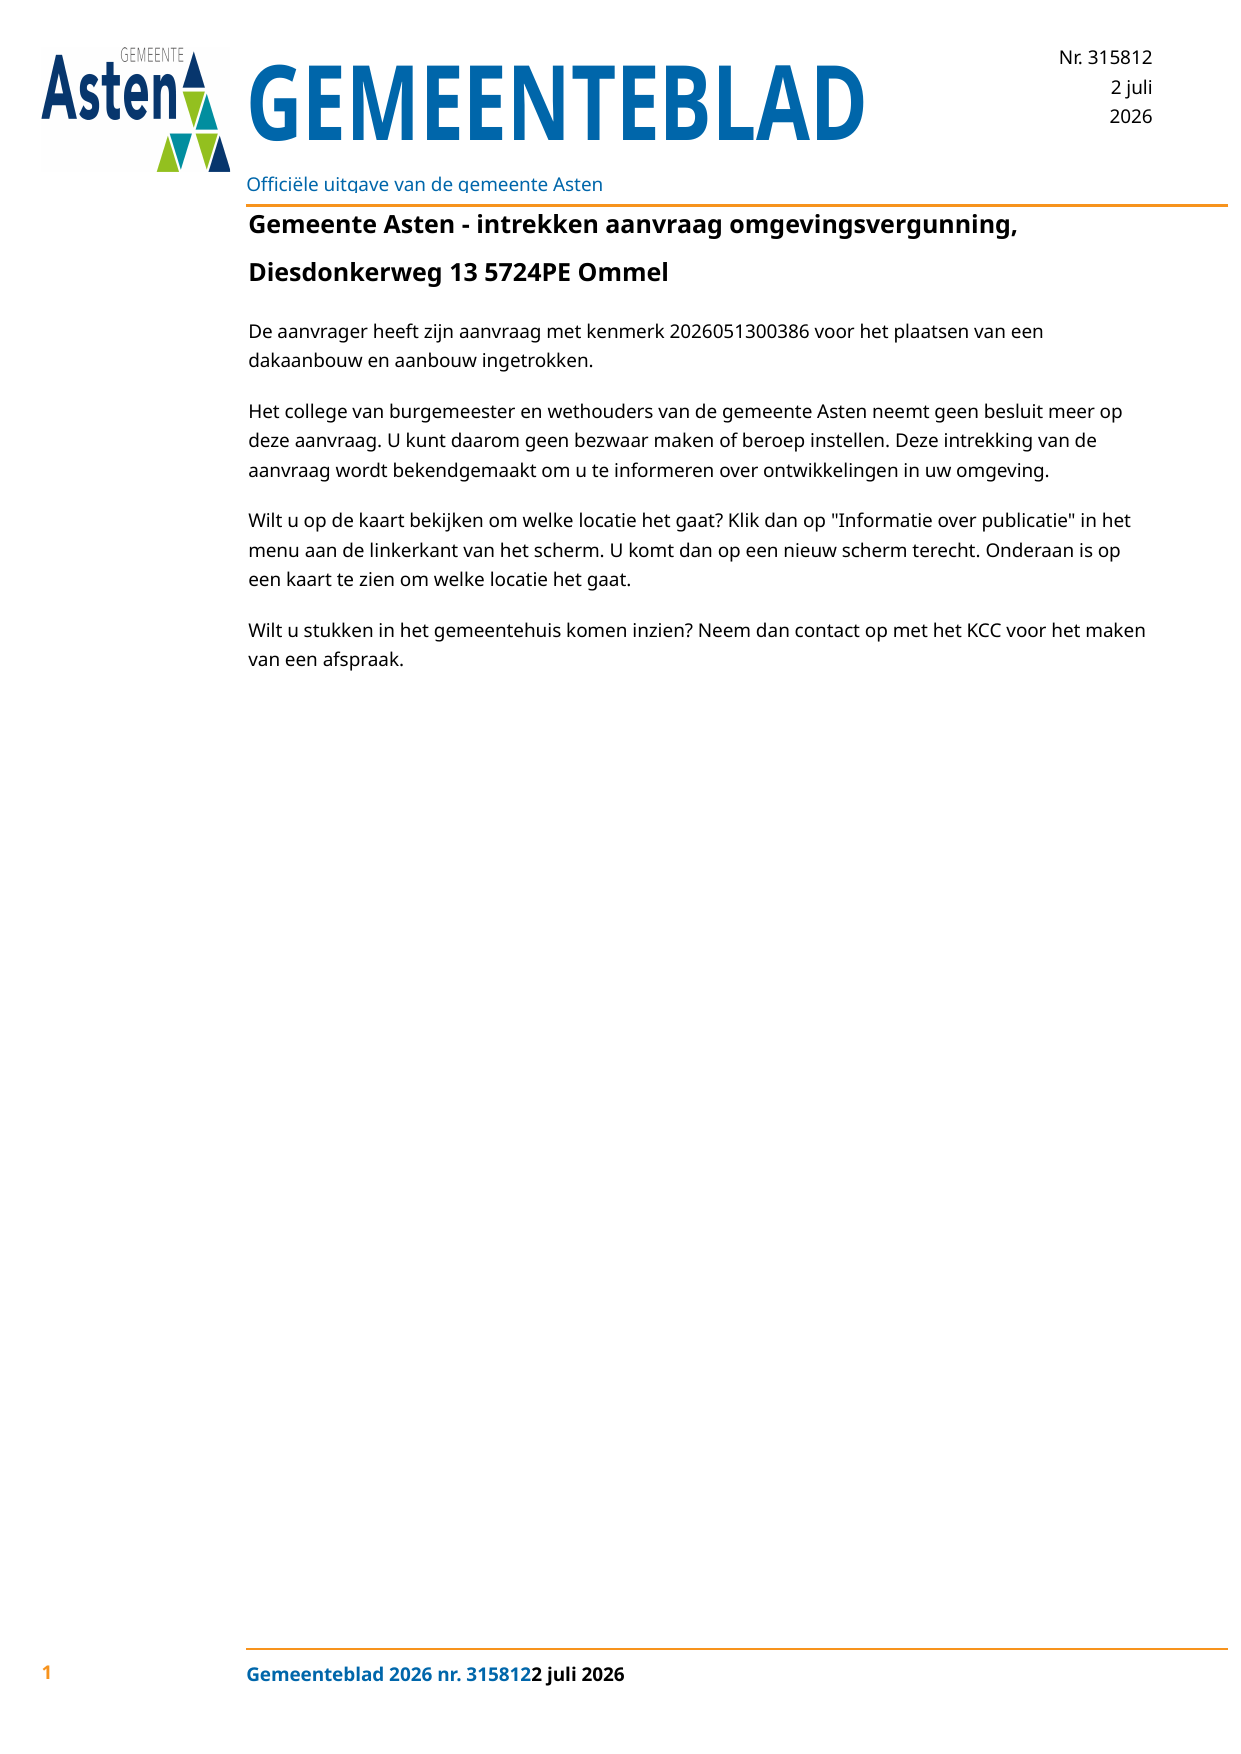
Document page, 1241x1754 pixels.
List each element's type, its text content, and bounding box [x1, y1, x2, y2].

text Gemeente Asten - intrekken aanvraag omgevingsvergunning, Diesdonkerweg 13 5724PE Ommel [248, 207, 1152, 288]
picture [41, 47, 231, 172]
text Wilt u op de kaart bekijken om welke locatie het gaat? Klik dan op "Informatie over publicatie" in het menu aan de linkerkant van het scherm. U komt dan op een nieuw scherm terecht. Onderaan is op een kaart te zien om welke locatie het gaat. [248, 507, 1152, 592]
text De aanvrager heeft zijn aanvraag met kenmerk 2026051300386 voor het plaatsen van een dakaanbouw en aanbouw ingetrokken. [248, 318, 1152, 373]
text Het college van burgemeester en wethouders van de gemeente Asten neemt geen besluit meer op deze aanvraag. U kunt daarom geen bezwaar maken of beroep instellen. Deze intrekking van de aanvraag wordt bekendgemaakt om u te informeren over ontwikkelingen in uw omgeving. [248, 398, 1152, 483]
text Wilt u stukken in het gemeentehuis komen inzien? Neem dan contact op met het KCC voor het maken van een afspraak. [248, 617, 1152, 672]
